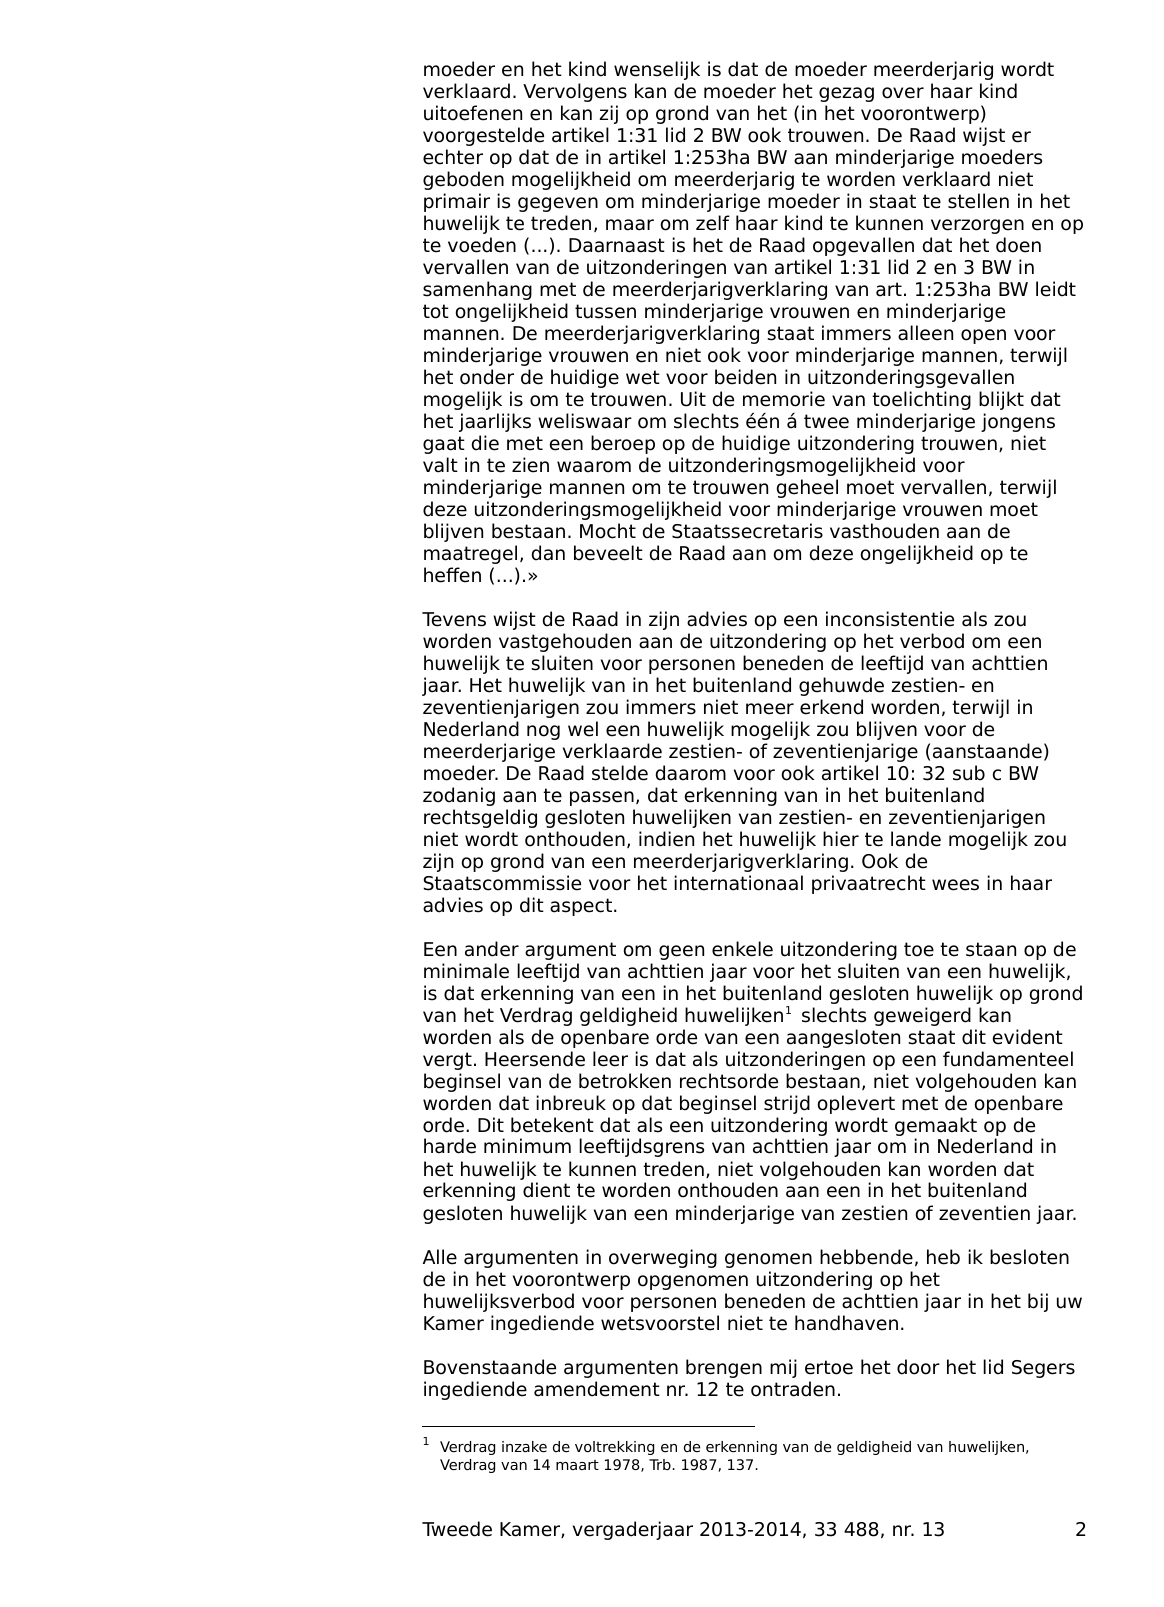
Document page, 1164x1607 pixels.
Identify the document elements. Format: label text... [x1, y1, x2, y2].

text Verdrag inzake de voltrekking en de erkenning van de geldigheid van huwelijken, Verdrag van 14 maart 1978, Trb. 1987, 137. [422, 1435, 1087, 1474]
text Tevens wijst de Raad in zijn advies op een inconsistentie als zou worden vastgehouden aan de uitzondering op het verbod om een huwelijk te sluiten voor personen beneden de leeftijd van achttien jaar. Het huwelijk van in het buitenland gehuwde zestien- en zeventienjarigen zou immers niet meer erkend worden, terwijl in Nederland nog wel een huwelijk mogelijk zou blijven voor de meerderjarige verklaarde zestien- of zeventienjarige (aanstaande) moeder. De Raad stelde daarom voor ook artikel 10: 32 sub c BW zodanig aan te passen, dat erkenning van in het buitenland rechtsgeldig gesloten huwelijken van zestien- en zeventienjarigen niet wordt onthouden, indien het huwelijk hier te lande mogelijk zou zijn op grond van een meerderjarigverklaring. Ook de Staatscommissie voor het internationaal privaatrecht wees in haar advies op dit aspect. [422, 609, 1087, 916]
text Een ander argument om geen enkele uitzondering toe te staan op de minimale leeftijd van achttien jaar voor het sluiten van een huwelijk, is dat erkenning van een in het buitenland gesloten huwelijk op grond van het Verdrag geldigheid huwelijken slechts geweigerd kan worden als de openbare orde van een aangesloten staat dit evident vergt. Heersende leer is dat als uitzonderingen op een fundamenteel beginsel van de betrokken rechtsorde bestaan, niet volgehouden kan worden dat inbreuk op dat beginsel strijd oplevert met de openbare orde. Dit betekent dat als een uitzondering wordt gemaakt op de harde minimum leeftijdsgrens van achttien jaar om in Nederland in het huwelijk te kunnen treden, niet volgehouden kan worden dat erkenning dient te worden onthouden aan een in het buitenland gesloten huwelijk van een minderjarige van zestien of zeventien jaar. [422, 939, 1087, 1224]
text moeder en het kind wenselijk is dat de moeder meerderjarig wordt verklaard. Vervolgens kan de moeder het gezag over haar kind uitoefenen en kan zij op grond van het (in het voorontwerp) voorgestelde artikel 1:31 lid 2 BW ook trouwen. De Raad wijst er echter op dat de in artikel 1:253ha BW aan minderjarige moeders geboden mogelijkheid om meerderjarig te worden verklaard niet primair is gegeven om minderjarige moeder in staat te stellen in het huwelijk te treden, maar om zelf haar kind te kunnen verzorgen en op te voeden (...). Daarnaast is het de Raad opgevallen dat het doen vervallen van de uitzonderingen van artikel 1:31 lid 2 en 3 BW in samenhang met de meerderjarigverklaring van art. 1:253ha BW leidt tot ongelijkheid tussen minderjarige vrouwen en minderjarige mannen. De meerderjarigverklaring staat immers alleen open voor minderjarige vrouwen en niet ook voor minderjarige mannen, terwijl het onder de huidige wet voor beiden in uitzonderingsgevallen mogelijk is om te trouwen. Uit de memorie van toelichting blijkt dat het jaarlijks weliswaar om slechts één á twee minderjarige jongens gaat die met een beroep op de huidige uitzondering trouwen, niet valt in te zien waarom de uitzonderingsmogelijkheid voor minderjarige mannen om te trouwen geheel moet vervallen, terwijl deze uitzonderingsmogelijkheid voor minderjarige vrouwen moet blijven bestaan. Mocht de Staatssecretaris vasthouden aan de maatregel, dan beveelt de Raad aan om deze ongelijkheid op te heffen (...).» [422, 59, 1087, 587]
text Bovenstaande argumenten brengen mij ertoe het door het lid Segers ingediende amendement nr. 12 te ontraden. [422, 1357, 1087, 1401]
text Alle argumenten in overweging genomen hebbende, heb ik besloten de in het voorontwerp opgenomen uitzondering op het huwelijksverbod voor personen beneden de achttien jaar in het bij uw Kamer ingediende wetsvoorstel niet te handhaven. [422, 1247, 1087, 1334]
